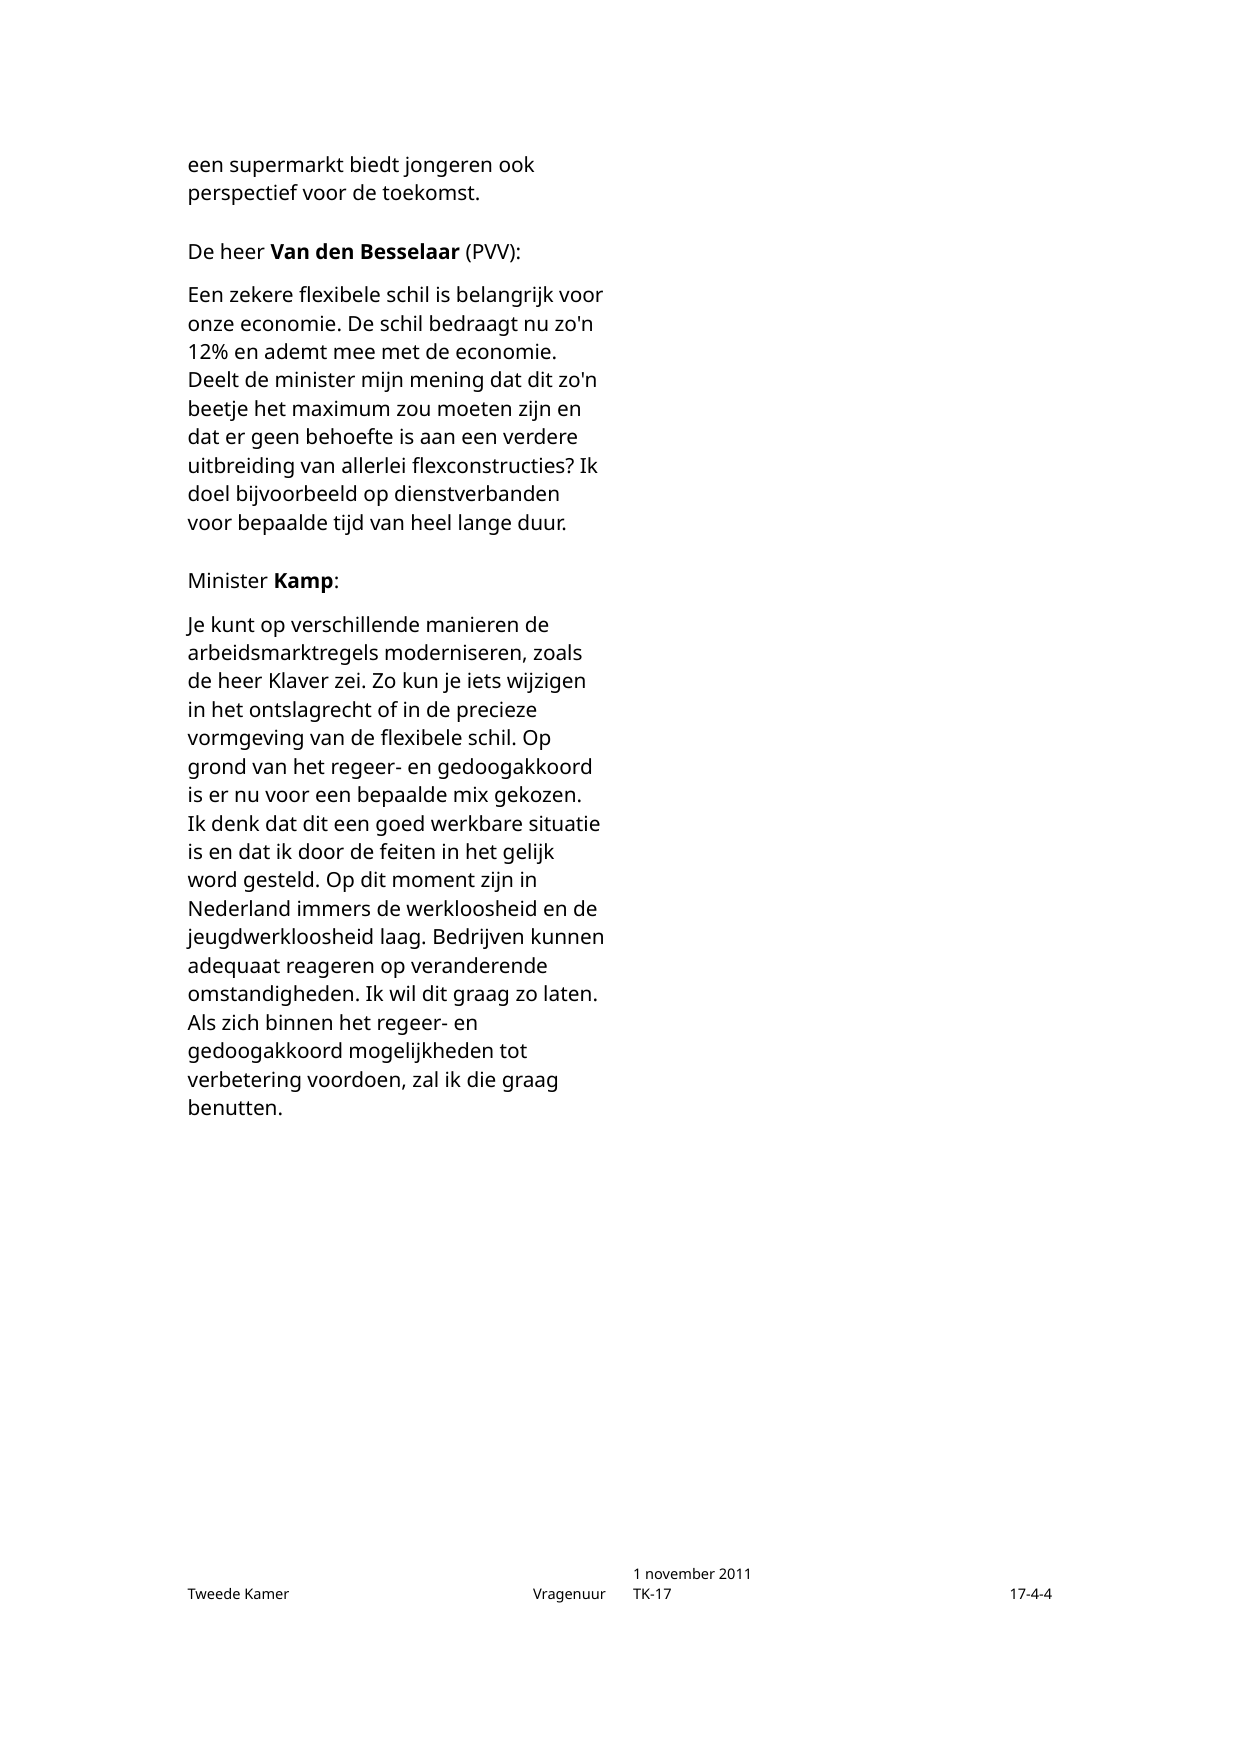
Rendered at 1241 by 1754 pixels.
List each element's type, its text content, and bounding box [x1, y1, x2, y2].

text Minister Kamp: [187, 566, 605, 595]
text De heer Van den Besselaar (PVV): [187, 237, 605, 265]
text een supermarkt biedt jongeren ook perspectief voor de toekomst. [187, 150, 605, 207]
text Een zekere flexibele schil is belangrijk voor onze economie. De schil bedraagt nu zo'n 12% en ademt mee met de economie. Deelt de minister mijn mening dat dit zo'n beetje het maximum zou moeten zijn en dat er geen behoefte is aan een verdere uitbreiding van allerlei flexconstructies? Ik doel bijvoorbeeld op dienstverbanden voor bepaalde tijd van heel lange duur. [187, 280, 605, 536]
text Je kunt op verschillende manieren de arbeidsmarktregels moderniseren, zoals de heer Klaver zei. Zo kun je iets wijzigen in het ontslagrecht of in de precieze vormgeving van de flexibele schil. Op grond van het regeer- en gedoogakkoord is er nu voor een bepaalde mix gekozen. Ik denk dat dit een goed werkbare situatie is en dat ik door de feiten in het gelijk word gesteld. Op dit moment zijn in Nederland immers de werkloosheid en de jeugdwerkloosheid laag. Bedrijven kunnen adequaat reageren op veranderende omstandigheden. Ik wil dit graag zo laten. Als zich binnen het regeer- en gedoogakkoord mogelijkheden tot verbetering voordoen, zal ik die graag benutten. [187, 610, 605, 1122]
